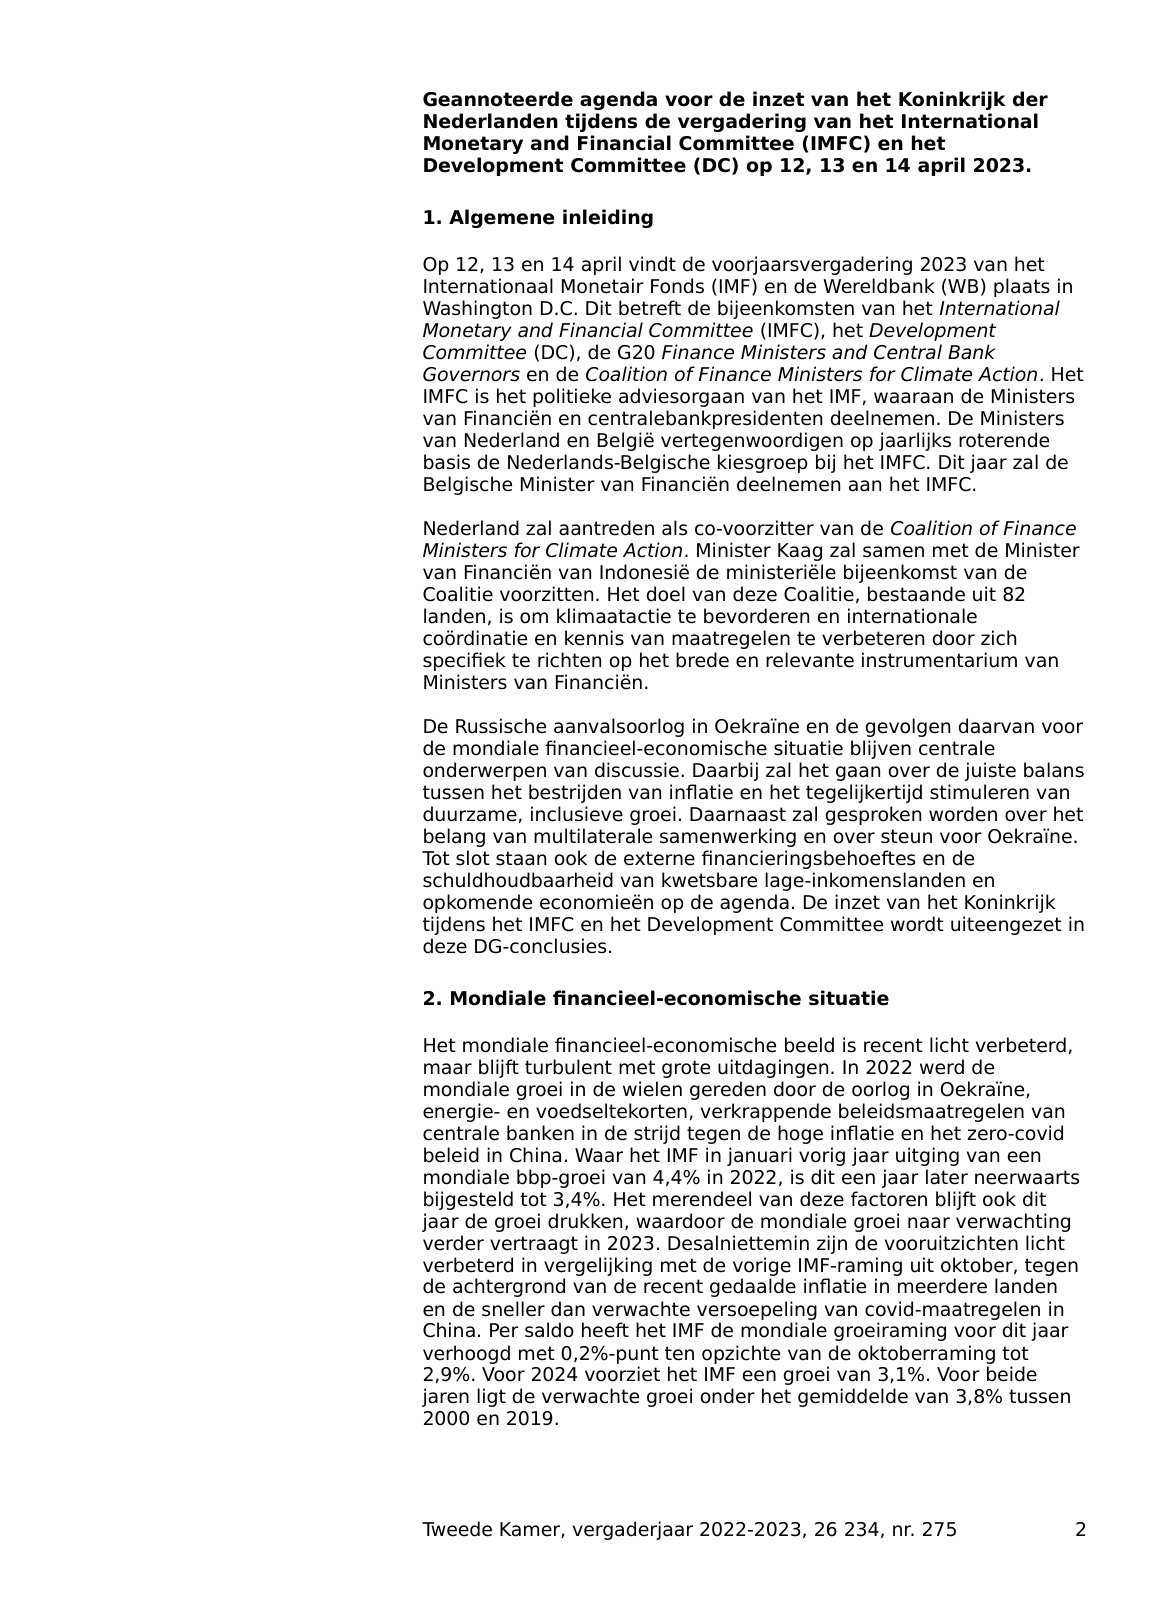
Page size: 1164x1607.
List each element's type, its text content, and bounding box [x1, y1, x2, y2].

text Het mondiale financieel-economische beeld is recent licht verbeterd, maar blijft turbulent met grote uitdagingen. In 2022 werd de mondiale groei in de wielen gereden door de oorlog in Oekraïne, energie- en voedseltekorten, verkrappende beleidsmaatregelen van centrale banken in de strijd tegen de hoge inflatie en het zero-covid beleid in China. Waar het IMF in januari vorig jaar uitging van een mondiale bbp-groei van 4,4% in 2022, is dit een jaar later neerwaarts bijgesteld tot 3,4%. Het merendeel van deze factoren blijft ook dit jaar de groei drukken, waardoor de mondiale groei naar verwachting verder vertraagt in 2023. Desalniettemin zijn de vooruitzichten licht verbeterd in vergelijking met de vorige IMF-raming uit oktober, tegen de achtergrond van de recent gedaalde inflatie in meerdere landen en de sneller dan verwachte versoepeling van covid-maatregelen in China. Per saldo heeft het IMF de mondiale groeiraming voor dit jaar verhoogd met 0,2%-punt ten opzichte van de oktoberraming tot 2,9%. Voor 2024 voorziet het IMF een groei van 3,1%. Voor beide jaren ligt de verwachte groei onder het gemiddelde van 3,8% tussen 2000 en 2019. [422, 1035, 1087, 1430]
text Nederland zal aantreden als co-voorzitter van de Coalition of Finance Ministers for Climate Action. Minister Kaag zal samen met de Minister van Financiën van Indonesië de ministeriële bijeenkomst van de Coalitie voorzitten. Het doel van deze Coalitie, bestaande uit 82 landen, is om klimaatactie te bevorderen en internationale coördinatie en kennis van maatregelen te verbeteren door zich specifiek te richten op het brede en relevante instrumentarium van Ministers van Financiën. [422, 518, 1087, 694]
subtitle Geannoteerde agenda voor de inzet van het Koninkrijk der Nederlanden tijdens de vergadering van het International Monetary and Financial Committee (IMFC) en het Development Committee (DC) op 12, 13 en 14 april 2023. [422, 89, 1087, 177]
subtitle 1. Algemene inleiding [422, 207, 1087, 229]
text De Russische aanvalsoorlog in Oekraïne en de gevolgen daarvan voor de mondiale financieel-economische situatie blijven centrale onderwerpen van discussie. Daarbij zal het gaan over de juiste balans tussen het bestrijden van inflatie en het tegelijkertijd stimuleren van duurzame, inclusieve groei. Daarnaast zal gesproken worden over het belang van multilaterale samenwerking en over steun voor Oekraïne. Tot slot staan ook de externe financieringsbehoeftes en de schuldhoudbaarheid van kwetsbare lage-inkomenslanden en opkomende economieën op de agenda. De inzet van het Koninkrijk tijdens het IMFC en het Development Committee wordt uiteengezet in deze DG-conclusies. [422, 716, 1087, 958]
subtitle 2. Mondiale financieel-economische situatie [422, 988, 1087, 1010]
text Op 12, 13 en 14 april vindt de voorjaarsvergadering 2023 van het Internationaal Monetair Fonds (IMF) en de Wereldbank (WB) plaats in Washington D.C. Dit betreft de bijeenkomsten van het International Monetary and Financial Committee (IMFC), het Development Committee (DC), de G20 Finance Ministers and Central Bank Governors en de Coalition of Finance Ministers for Climate Action. Het IMFC is het politieke adviesorgaan van het IMF, waaraan de Ministers van Financiën en centralebankpresidenten deelnemen. De Ministers van Nederland en België vertegenwoordigen op jaarlijks roterende basis de Nederlands-Belgische kiesgroep bij het IMFC. Dit jaar zal de Belgische Minister van Financiën deelnemen aan het IMFC. [422, 254, 1087, 496]
